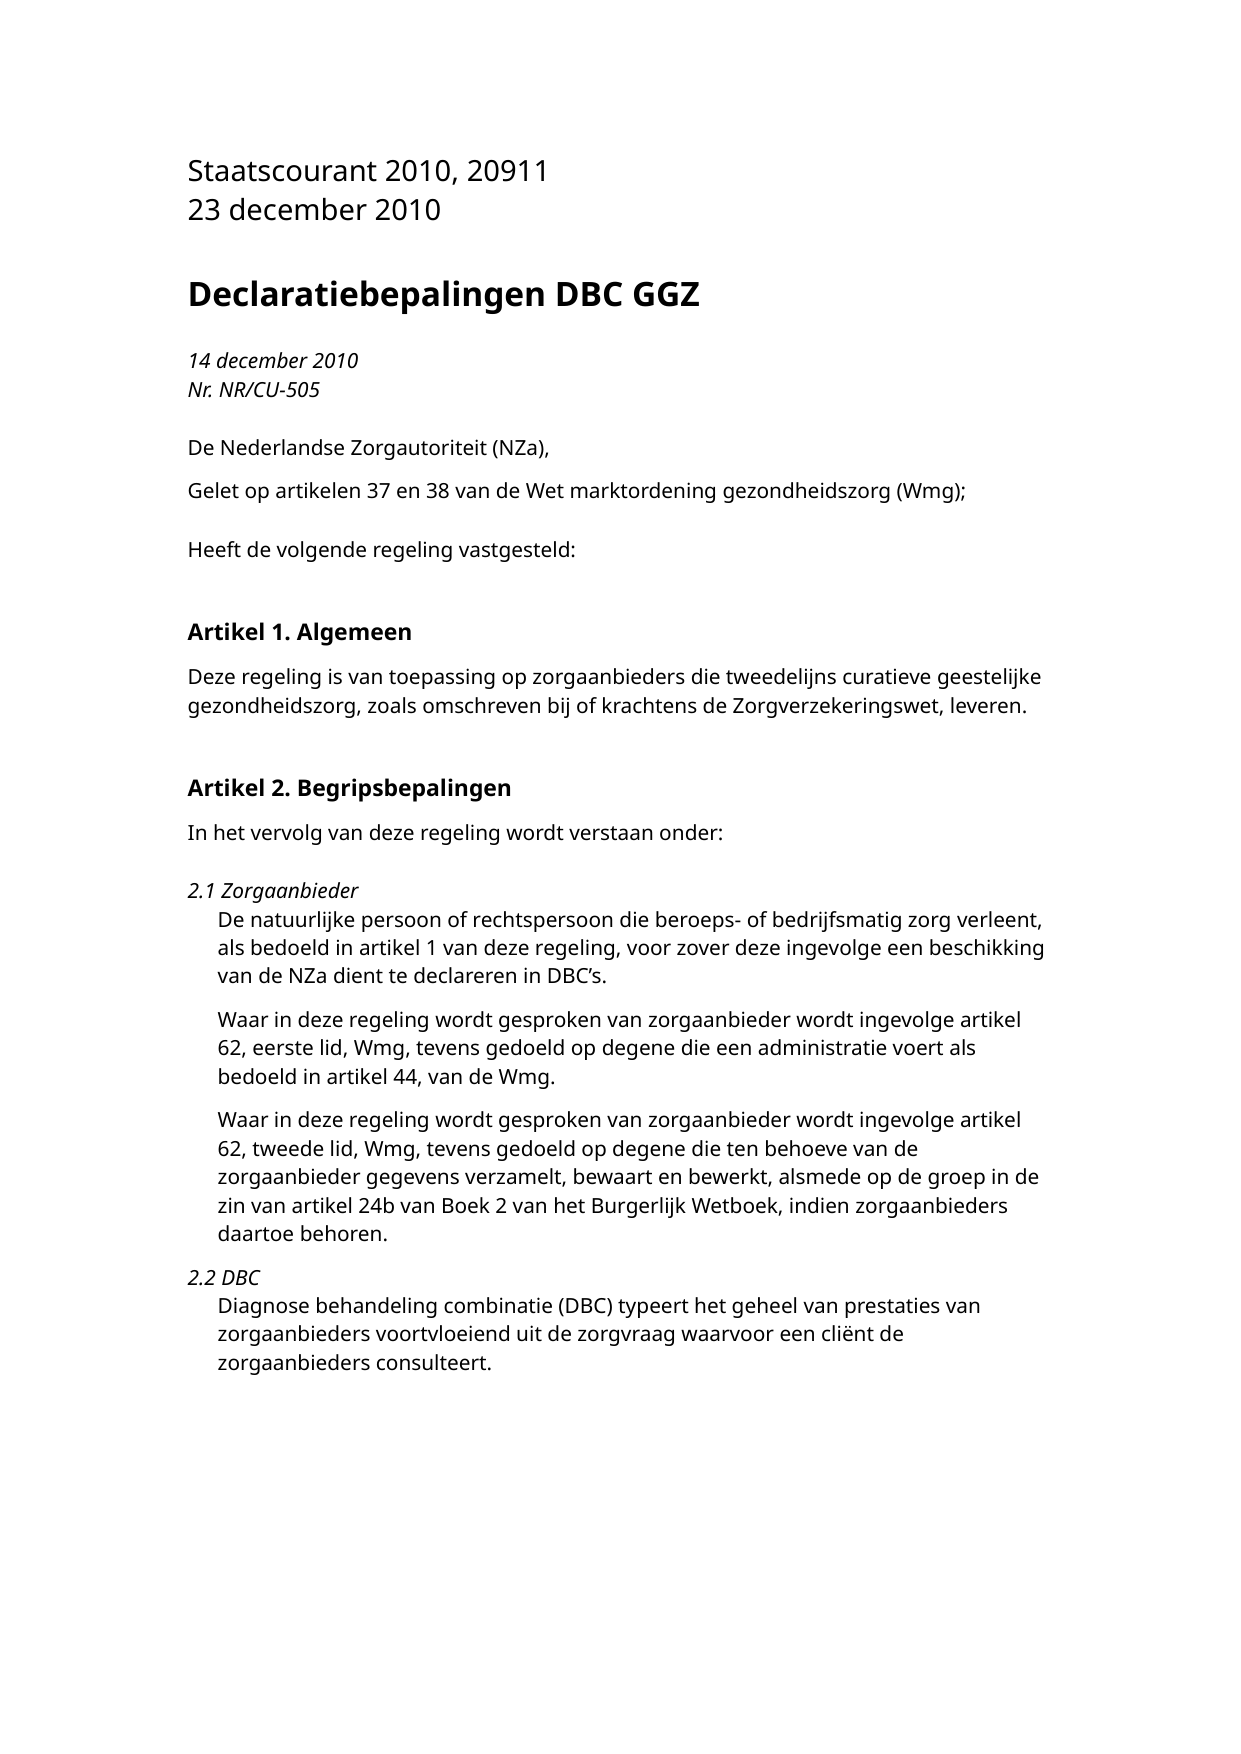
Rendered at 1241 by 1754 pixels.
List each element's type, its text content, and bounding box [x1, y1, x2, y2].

subtitle Artikel 1. Algemeen [187, 616, 1053, 647]
text Waar in deze regeling wordt gesproken van zorgaanbieder wordt ingevolge artikel 62, eerste lid, Wmg, tevens gedoeld op degene die een administratie voert als bedoeld in artikel 44, van de Wmg. [217, 1005, 1053, 1090]
text Staatscourant 2010, 20911 [187, 150, 1053, 190]
text Deze regeling is van toepassing op zorgaanbieders die tweedelijns curatieve geestelijke gezondheidszorg, zoals omschreven bij of krachtens de Zorgverzekeringswet, leveren. [187, 662, 1053, 719]
text Waar in deze regeling wordt gesproken van zorgaanbieder wordt ingevolge artikel 62, tweede lid, Wmg, tevens gedoeld op degene die ten behoeve van de zorgaanbieder gegevens verzamelt, bewaart en bewerkt, alsmede op de groep in de zin van artikel 24b van Boek 2 van het Burgerlijk Wetboek, indien zorgaanbieders daartoe behoren. [217, 1105, 1053, 1248]
text Nr. NR/CU-505 [187, 375, 1053, 403]
text De natuurlijke persoon of rechtspersoon die beroeps- of bedrijfsmatig zorg verleent, als bedoeld in artikel 1 van deze regeling, voor zover deze ingevolge een beschikking van de NZa dient te declareren in DBC’s. [217, 905, 1053, 990]
text 23 december 2010 [187, 190, 1053, 229]
subtitle Artikel 2. Begripsbepalingen [187, 772, 1053, 803]
text 14 december 2010 [187, 346, 1053, 375]
text Diagnose behandeling combinatie (DBC) typeert het geheel van prestaties van zorgaanbieders voortvloeiend uit de zorgvraag waarvoor een cliënt de zorgaanbieders consulteert. [217, 1291, 1053, 1376]
text Heeft de volgende regeling vastgesteld: [187, 535, 1053, 563]
subtitle Declaratiebepalingen DBC GGZ [187, 271, 1053, 316]
text In het vervolg van deze regeling wordt verstaan onder: [187, 818, 1053, 846]
text Gelet op artikelen 37 en 38 van de Wet marktordening gezondheidszorg (Wmg); [187, 477, 1053, 505]
text De Nederlandse Zorgautoriteit (NZa), [187, 433, 1053, 462]
text 2.2 DBC [187, 1263, 1053, 1291]
text 2.1 Zorgaanbieder [187, 876, 1053, 905]
